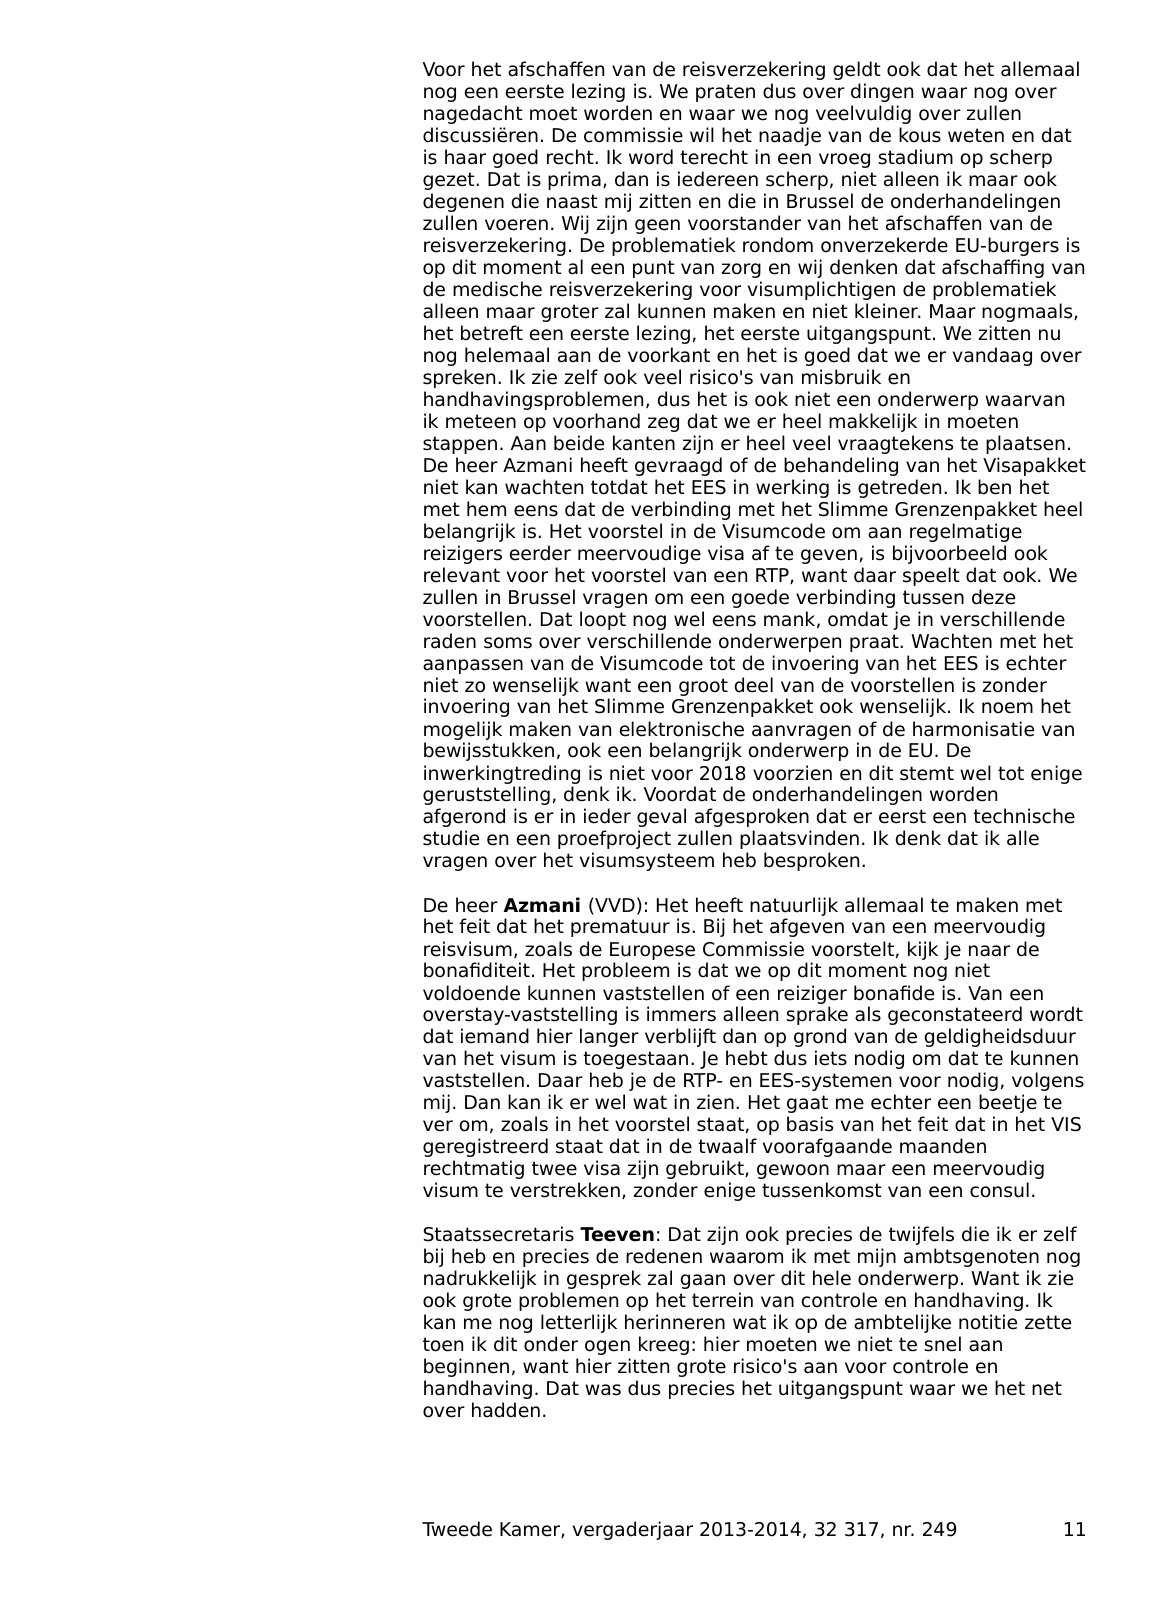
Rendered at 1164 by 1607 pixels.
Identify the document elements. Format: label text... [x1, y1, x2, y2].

text Staatssecretaris Teeven: Dat zijn ook precies de twijfels die ik er zelf bij heb en precies de redenen waarom ik met mijn ambtsgenoten nog nadrukkelijk in gesprek zal gaan over dit hele onderwerp. Want ik zie ook grote problemen op het terrein van controle en handhaving. Ik kan me nog letterlijk herinneren wat ik op de ambtelijke notitie zette toen ik dit onder ogen kreeg: hier moeten we niet te snel aan beginnen, want hier zitten grote risico's aan voor controle en handhaving. Dat was dus precies het uitgangspunt waar we het net over hadden. [422, 1224, 1087, 1422]
text De heer Azmani heeft gevraagd of de behandeling van het Visapakket niet kan wachten totdat het EES in werking is getreden. Ik ben het met hem eens dat de verbinding met het Slimme Grenzenpakket heel belangrijk is. Het voorstel in de Visumcode om aan regelmatige reizigers eerder meervoudige visa af te geven, is bijvoorbeeld ook relevant voor het voorstel van een RTP, want daar speelt dat ook. We zullen in Brussel vragen om een goede verbinding tussen deze voorstellen. Dat loopt nog wel eens mank, omdat je in verschillende raden soms over verschillende onderwerpen praat. Wachten met het aanpassen van de Visumcode tot de invoering van het EES is echter niet zo wenselijk want een groot deel van de voorstellen is zonder invoering van het Slimme Grenzenpakket ook wenselijk. Ik noem het mogelijk maken van elektronische aanvragen of de harmonisatie van bewijsstukken, ook een belangrijk onderwerp in de EU. De inwerkingtreding is niet voor 2018 voorzien en dit stemt wel tot enige geruststelling, denk ik. Voordat de onderhandelingen worden afgerond is er in ieder geval afgesproken dat er eerst een technische studie en een proefproject zullen plaatsvinden. Ik denk dat ik alle vragen over het visumsysteem heb besproken. [422, 455, 1087, 872]
text Voor het afschaffen van de reisverzekering geldt ook dat het allemaal nog een eerste lezing is. We praten dus over dingen waar nog over nagedacht moet worden en waar we nog veelvuldig over zullen discussiëren. De commissie wil het naadje van de kous weten en dat is haar goed recht. Ik word terecht in een vroeg stadium op scherp gezet. Dat is prima, dan is iedereen scherp, niet alleen ik maar ook degenen die naast mij zitten en die in Brussel de onderhandelingen zullen voeren. Wij zijn geen voorstander van het afschaffen van de reisverzekering. De problematiek rondom onverzekerde EU-burgers is op dit moment al een punt van zorg en wij denken dat afschaffing van de medische reisverzekering voor visumplichtigen de problematiek alleen maar groter zal kunnen maken en niet kleiner. Maar nogmaals, het betreft een eerste lezing, het eerste uitgangspunt. We zitten nu nog helemaal aan de voorkant en het is goed dat we er vandaag over spreken. Ik zie zelf ook veel risico's van misbruik en handhavingsproblemen, dus het is ook niet een onderwerp waarvan ik meteen op voorhand zeg dat we er heel makkelijk in moeten stappen. Aan beide kanten zijn er heel veel vraagtekens te plaatsen. [422, 59, 1087, 455]
text De heer Azmani (VVD): Het heeft natuurlijk allemaal te maken met het feit dat het prematuur is. Bij het afgeven van een meervoudig reisvisum, zoals de Europese Commissie voorstelt, kijk je naar de bonafiditeit. Het probleem is dat we op dit moment nog niet voldoende kunnen vaststellen of een reiziger bonafide is. Van een overstay-vaststelling is immers alleen sprake als geconstateerd wordt dat iemand hier langer verblijft dan op grond van de geldigheidsduur van het visum is toegestaan. Je hebt dus iets nodig om dat te kunnen vaststellen. Daar heb je de RTP- en EES-systemen voor nodig, volgens mij. Dan kan ik er wel wat in zien. Het gaat me echter een beetje te ver om, zoals in het voorstel staat, op basis van het feit dat in het VIS geregistreerd staat dat in de twaalf voorafgaande maanden rechtmatig twee visa zijn gebruikt, gewoon maar een meervoudig visum te verstrekken, zonder enige tussenkomst van een consul. [422, 894, 1087, 1202]
